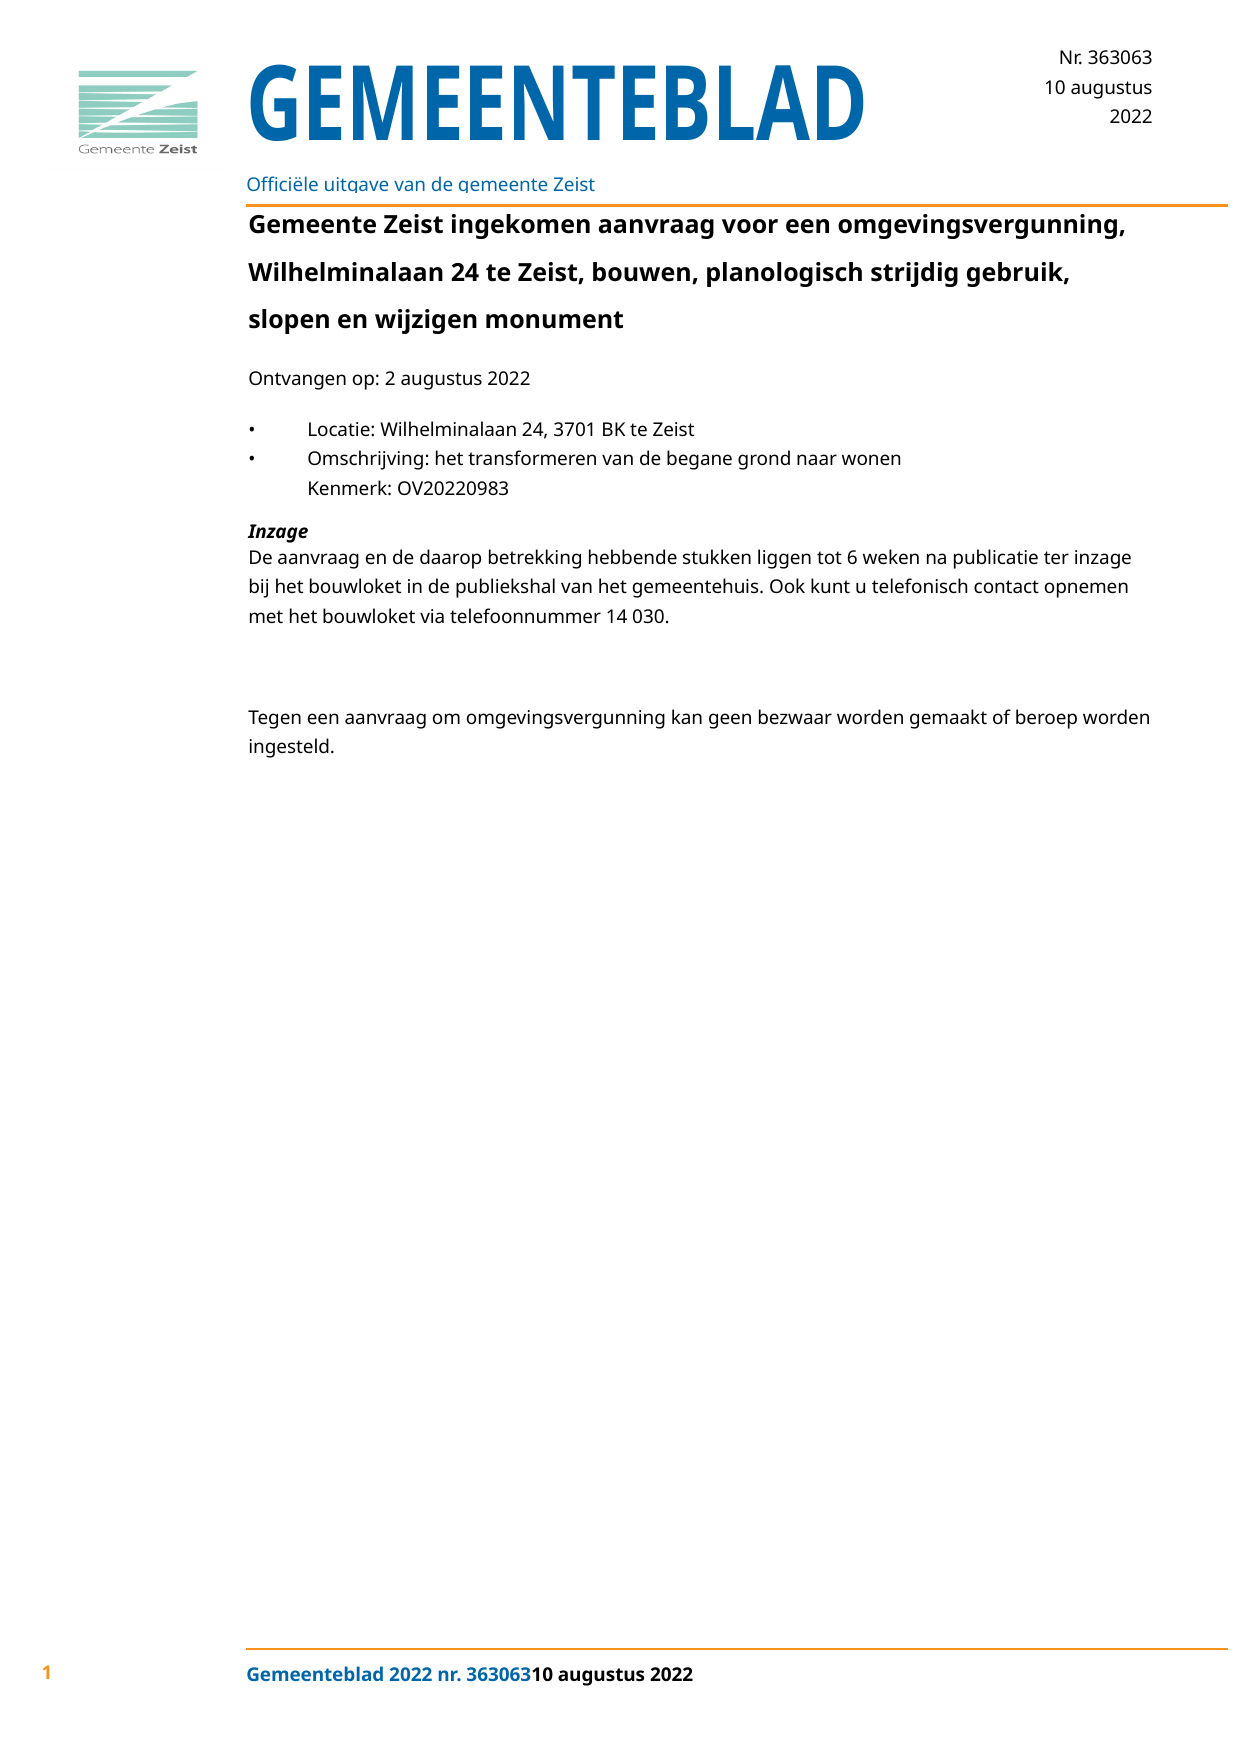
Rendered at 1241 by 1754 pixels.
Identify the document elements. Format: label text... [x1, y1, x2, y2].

text Gemeente Zeist ingekomen aanvraag voor een omgevingsvergunning, Wilhelminalaan 24 te Zeist, bouwen, planologisch strijdig gebruik, slopen en wijzigen monument [248, 207, 1152, 336]
text Ontvangen op: 2 augustus 2022 [248, 366, 1152, 391]
list Locatie: Wilhelminalaan 24, 3701 BK te Zeist [248, 416, 1152, 442]
picture [41, 47, 231, 172]
list Kenmerk: OV20220983 [248, 475, 1152, 501]
text Inzage [248, 518, 1152, 544]
text Tegen een aanvraag om omgevingsvergunning kan geen bezwaar worden gemaakt of beroep worden ingesteld. [248, 704, 1152, 759]
text De aanvraag en de daarop betrekking hebbende stukken liggen tot 6 weken na publicatie ter inzage bij het bouwloket in de publiekshal van het gemeentehuis. Ook kunt u telefonisch contact opnemen met het bouwloket via telefoonnummer 14 030. [248, 544, 1152, 629]
list Omschrijving: het transformeren van de begane grond naar wonen [248, 446, 1152, 471]
